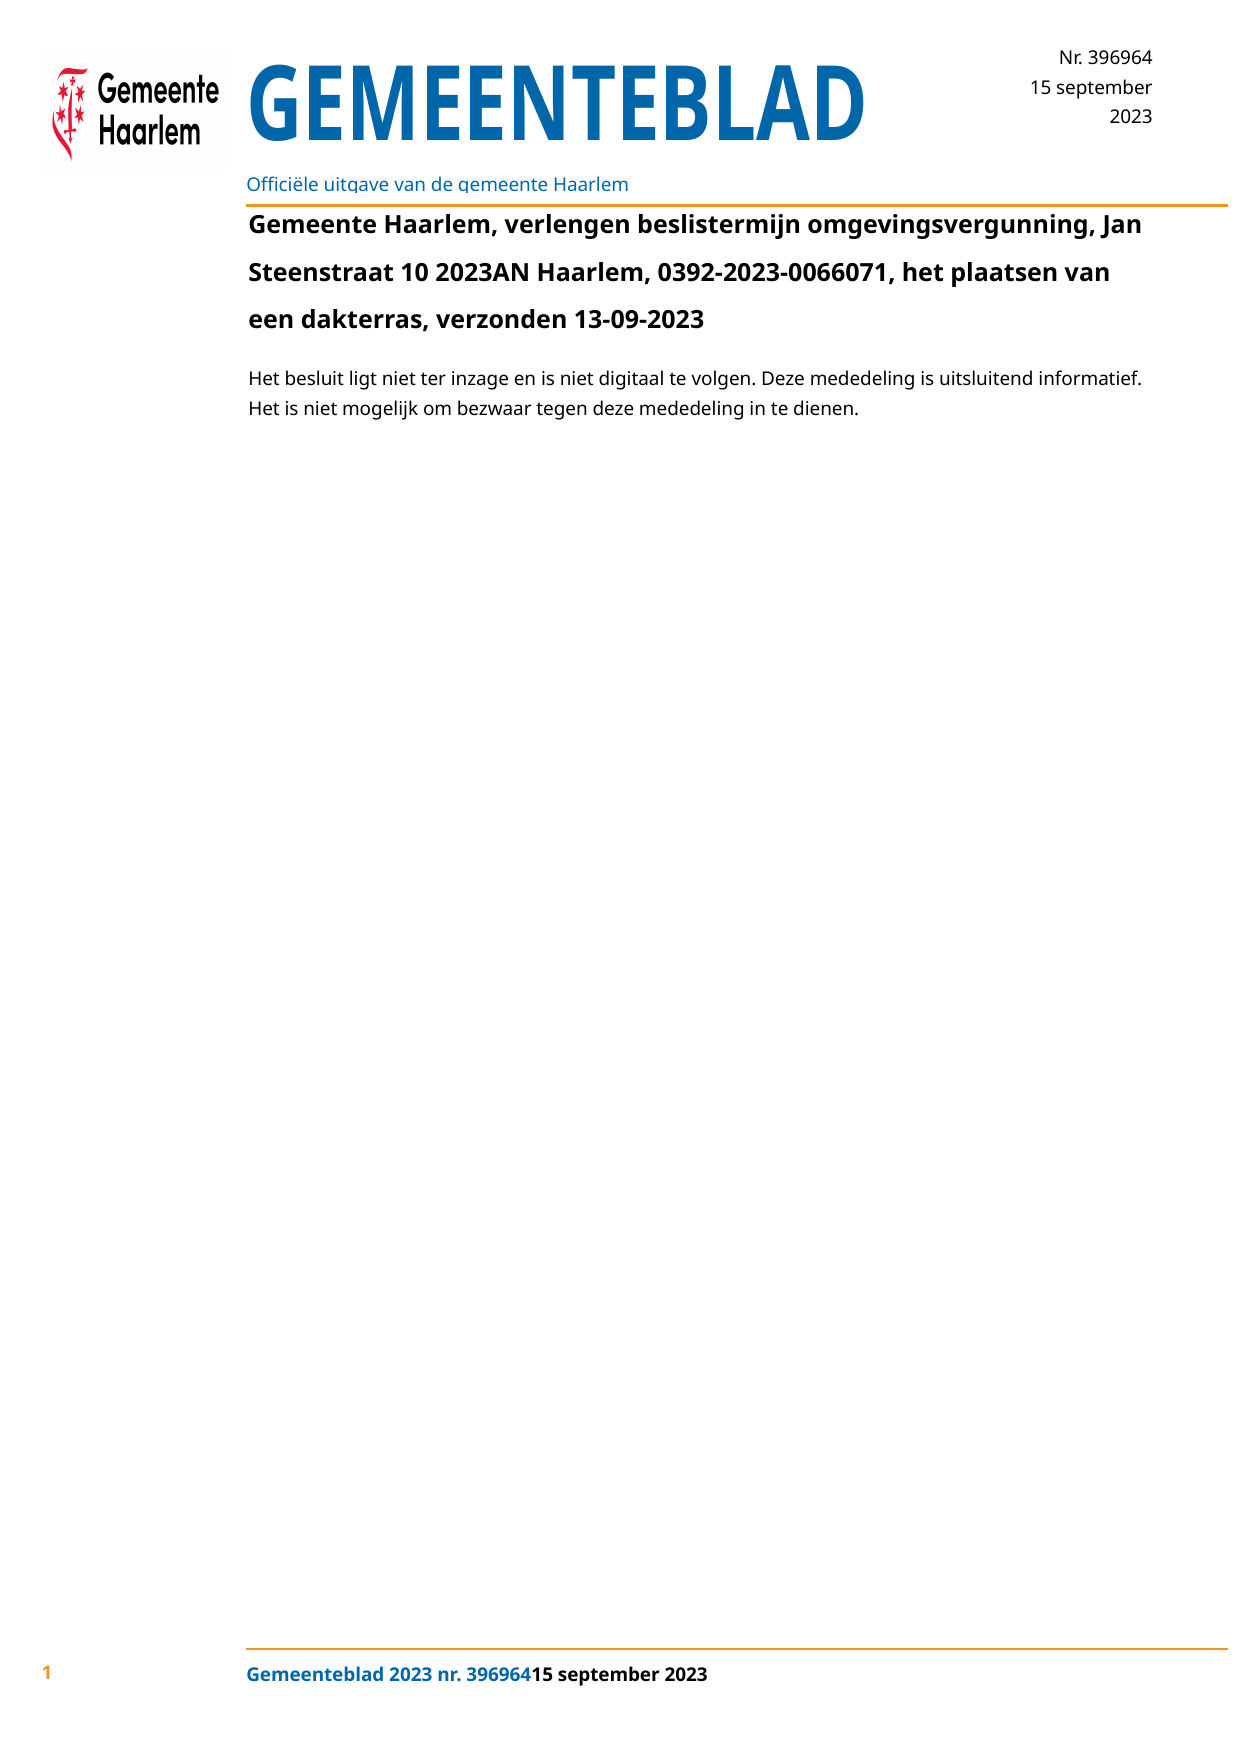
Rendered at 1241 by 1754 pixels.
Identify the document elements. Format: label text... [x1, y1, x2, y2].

text Het besluit ligt niet ter inzage en is niet digitaal te volgen. Deze mededeling is uitsluitend informatief. Het is niet mogelijk om bezwaar tegen deze mededeling in te dienen. [248, 366, 1152, 421]
picture [41, 47, 231, 172]
text Gemeente Haarlem, verlengen beslistermijn omgevingsvergunning, Jan Steenstraat 10 2023AN Haarlem, 0392-2023-0066071, het plaatsen van een dakterras, verzonden 13-09-2023 [248, 207, 1152, 336]
